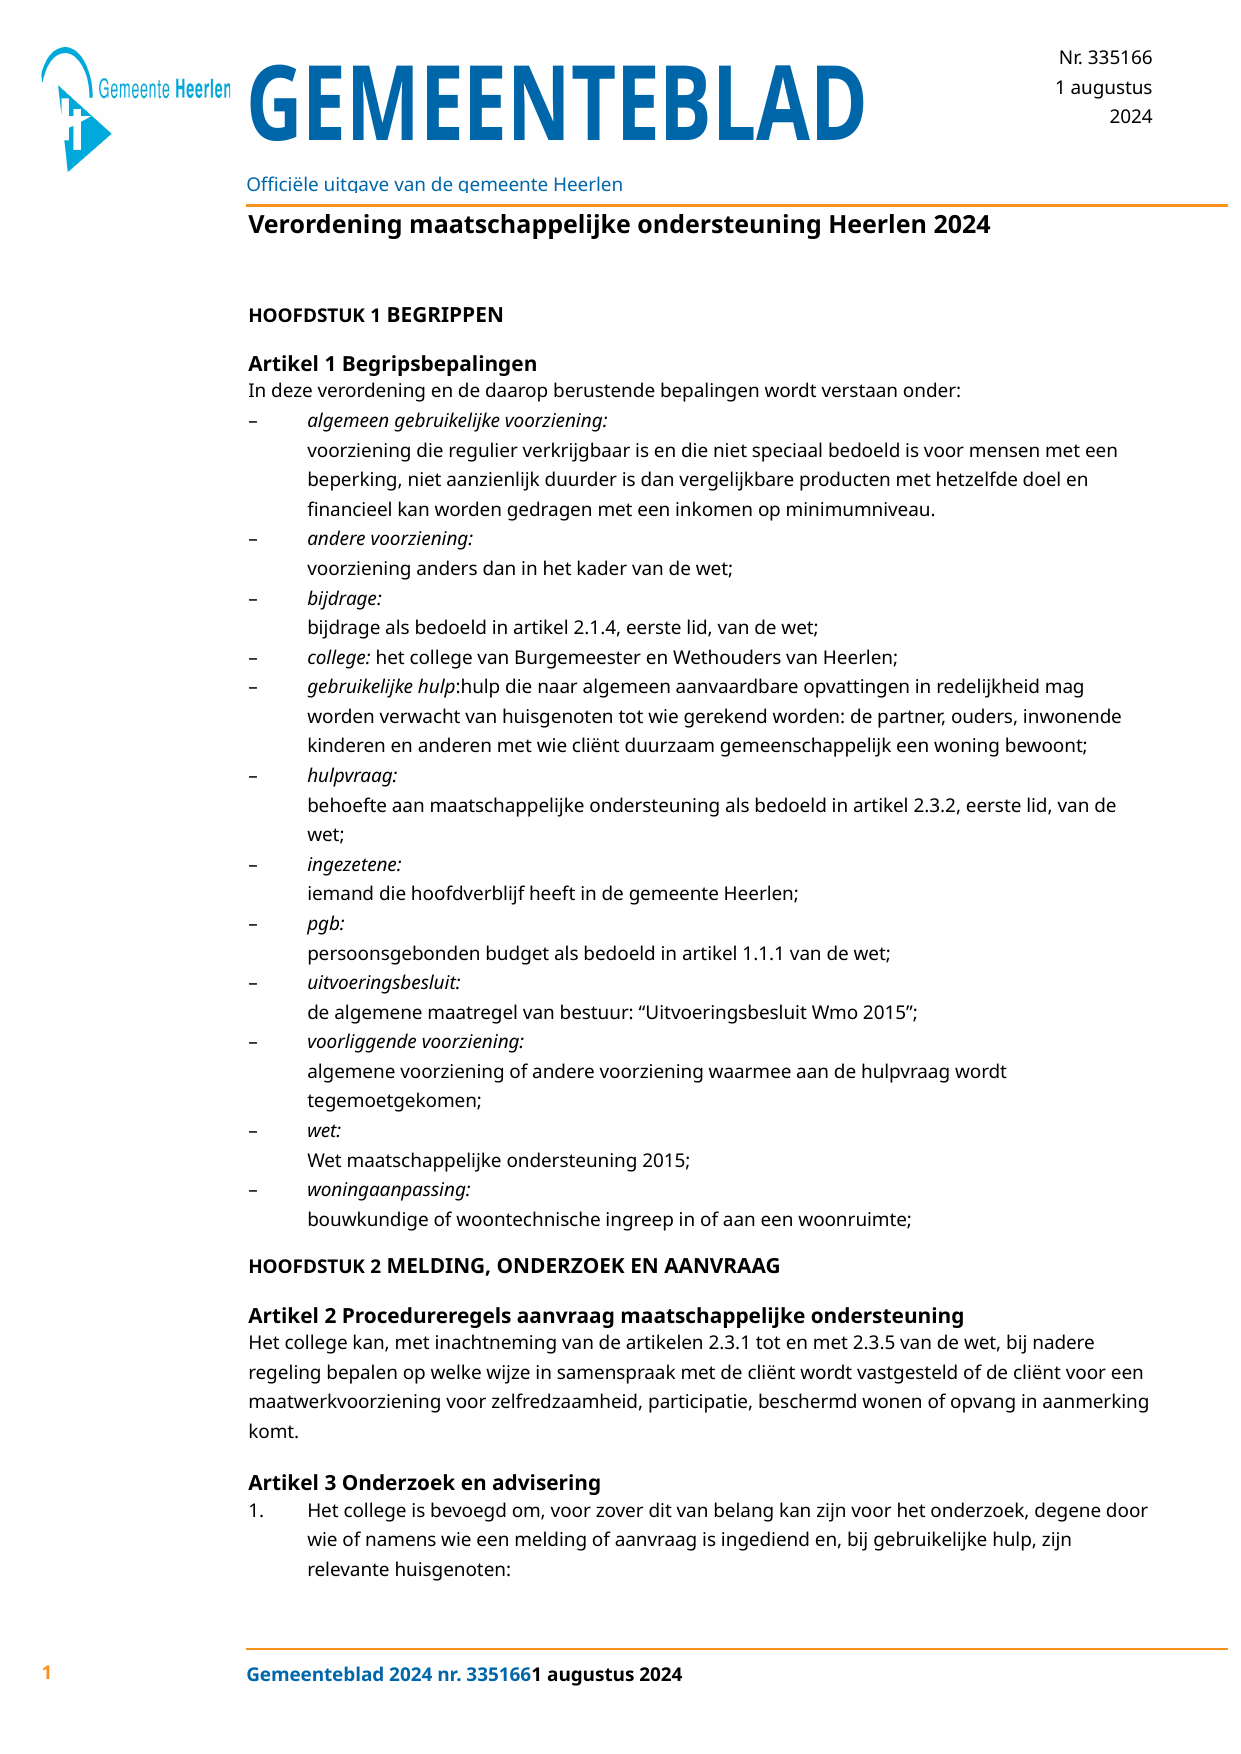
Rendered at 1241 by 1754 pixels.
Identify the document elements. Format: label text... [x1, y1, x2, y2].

list pgb: [248, 910, 1152, 936]
list woningaanpassing: [248, 1176, 1152, 1202]
list bouwkundige of woontechnische ingreep in of aan een woonruimte; [248, 1206, 1152, 1232]
list hulpvraag: [248, 762, 1152, 788]
list algemeen gebruikelijke voorziening: [248, 407, 1152, 433]
text HOOFDSTUK 1 BEGRIPPEN [248, 300, 1152, 328]
text Artikel 2 Procedureregels aanvraag maatschappelijke ondersteuning [248, 1301, 1152, 1329]
list de algemene maatregel van bestuur: “Uitvoeringsbesluit Wmo 2015”; [248, 999, 1152, 1024]
list Wet maatschappelijke ondersteuning 2015; [248, 1147, 1152, 1172]
list bijdrage als bedoeld in artikel 2.1.4, eerste lid, van de wet; [248, 614, 1152, 640]
list ingezetene: [248, 851, 1152, 877]
list voorliggende voorziening: [248, 1028, 1152, 1054]
list behoefte aan maatschappelijke ondersteuning als bedoeld in artikel 2.3.2, eerste lid, van de wet; [248, 792, 1152, 847]
list andere voorziening: [248, 526, 1152, 551]
list Het college is bevoegd om, voor zover dit van belang kan zijn voor het onderzoek, degene door wie of namens wie een melding of aanvraag is ingediend en, bij gebruikelijke hulp, zijn relevante huisgenoten: [248, 1497, 1152, 1582]
list iemand die hoofdverblijf heeft in de gemeente Heerlen; [248, 881, 1152, 906]
list uitvoeringsbesluit: [248, 969, 1152, 995]
picture [41, 47, 59, 70]
text HOOFDSTUK 2 MELDING, ONDERZOEK EN AANVRAAG [248, 1252, 1152, 1280]
picture [41, 47, 231, 172]
list college: het college van Burgemeester en Wethouders van Heerlen; [248, 644, 1152, 669]
list voorziening anders dan in het kader van de wet; [248, 555, 1152, 581]
text In deze verordening en de daarop berustende bepalingen wordt verstaan onder: [248, 378, 1152, 403]
text Artikel 3 Onderzoek en advisering [248, 1468, 1152, 1497]
list voorziening die regulier verkrijgbaar is en die niet speciaal bedoeld is voor mensen met een beperking, niet aanzienlijk duurder is dan vergelijkbare producten met hetzelfde doel en financieel kan worden gedragen met een inkomen op minimumniveau. [248, 437, 1152, 522]
list wet: [248, 1117, 1152, 1143]
text Verordening maatschappelijke ondersteuning Heerlen 2024 [248, 207, 1152, 241]
text Het college kan, met inachtneming van de artikelen 2.3.1 tot en met 2.3.5 van de wet, bij nadere regeling bepalen op welke wijze in samenspraak met de cliënt wordt vastgesteld of de cliënt voor een maatwerkvoorziening voor zelfredzaamheid, participatie, beschermd wonen of opvang in aanmerking komt. [248, 1329, 1152, 1444]
list bijdrage: [248, 585, 1152, 610]
list algemene voorziening of andere voorziening waarmee aan de hulpvraag wordt tegemoetgekomen; [248, 1058, 1152, 1113]
text Artikel 1 Begripsbepalingen [248, 349, 1152, 378]
list persoonsgebonden budget als bedoeld in artikel 1.1.1 van de wet; [248, 940, 1152, 965]
list gebruikelijke hulp:hulp die naar algemeen aanvaardbare opvattingen in redelijkheid mag worden verwacht van huisgenoten tot wie gerekend worden: de partner, ouders, inwonende kinderen en anderen met wie cliënt duurzaam gemeenschappelijk een woning bewoont; [248, 673, 1152, 758]
